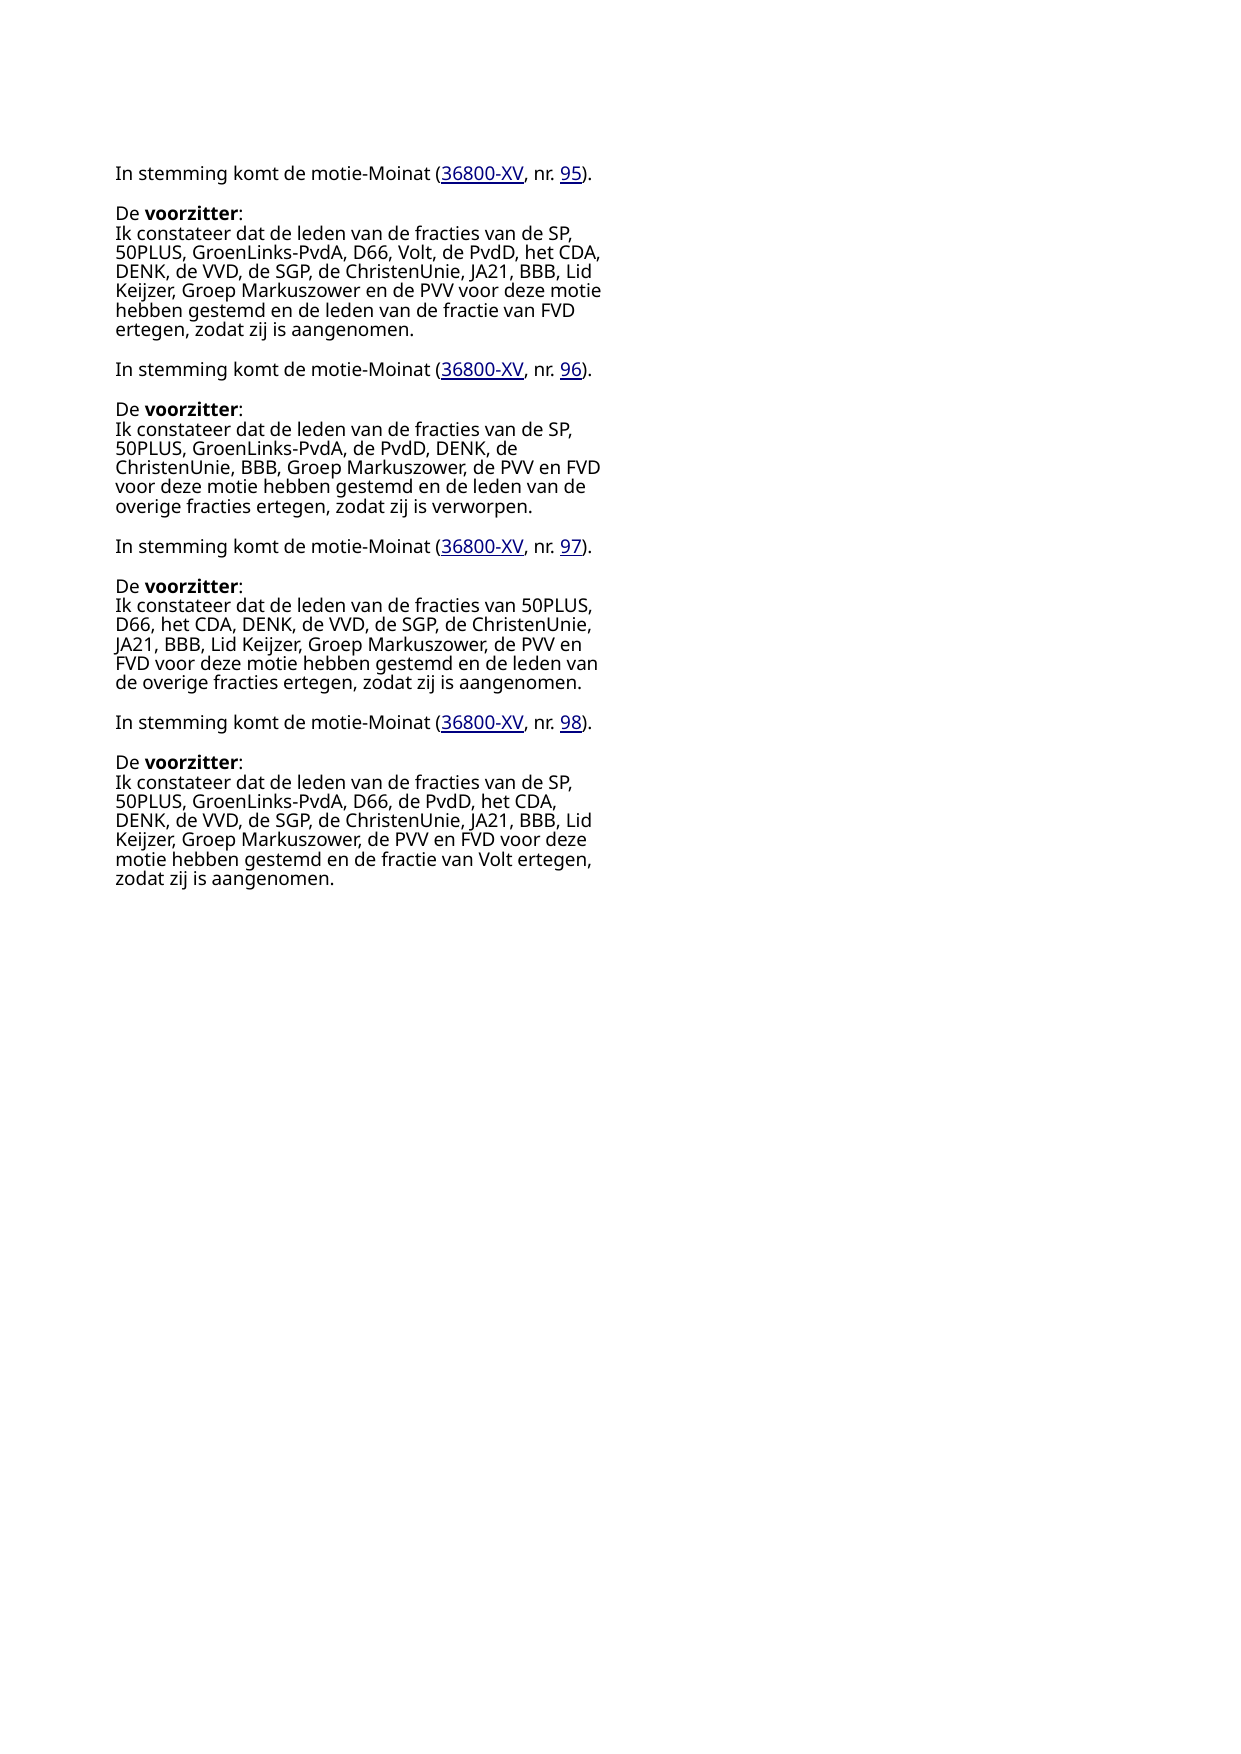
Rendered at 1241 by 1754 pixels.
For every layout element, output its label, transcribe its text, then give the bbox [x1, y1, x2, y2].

text Ik constateer dat de leden van de fracties van de SP, 50PLUS, GroenLinks-PvdA, D66, Volt, de PvdD, het CDA, DENK, de VVD, de SGP, de ChristenUnie, JA21, BBB, Lid Keijzer, Groep Markuszower en de PVV voor deze motie hebben gestemd en de leden van de fractie van FVD ertegen, zodat zij is aangenomen. [115, 225, 605, 340]
text De voorzitter: [115, 401, 605, 421]
text In stemming komt de motie-Moinat (36800-XV, nr. 95). [115, 165, 605, 184]
text Ik constateer dat de leden van de fracties van 50PLUS, D66, het CDA, DENK, de VVD, de SGP, de ChristenUnie, JA21, BBB, Lid Keijzer, Groep Markuszower, de PVV en FVD voor deze motie hebben gestemd en de leden van de overige fracties ertegen, zodat zij is aangenomen. [115, 597, 605, 693]
text De voorzitter: [115, 205, 605, 225]
text Ik constateer dat de leden van de fracties van de SP, 50PLUS, GroenLinks-PvdA, de PvdD, DENK, de ChristenUnie, BBB, Groep Markuszower, de PVV en FVD voor deze motie hebben gestemd en de leden van de overige fracties ertegen, zodat zij is verworpen. [115, 421, 605, 517]
text De voorzitter: [115, 754, 605, 774]
text In stemming komt de motie-Moinat (36800-XV, nr. 98). [115, 714, 605, 733]
text De voorzitter: [115, 578, 605, 597]
text Ik constateer dat de leden van de fracties van de SP, 50PLUS, GroenLinks-PvdA, D66, de PvdD, het CDA, DENK, de VVD, de SGP, de ChristenUnie, JA21, BBB, Lid Keijzer, Groep Markuszower, de PVV en FVD voor deze motie hebben gestemd en de fractie van Volt ertegen, zodat zij is aangenomen. [115, 774, 605, 889]
text In stemming komt de motie-Moinat (36800-XV, nr. 97). [115, 538, 605, 557]
text In stemming komt de motie-Moinat (36800-XV, nr. 96). [115, 361, 605, 380]
